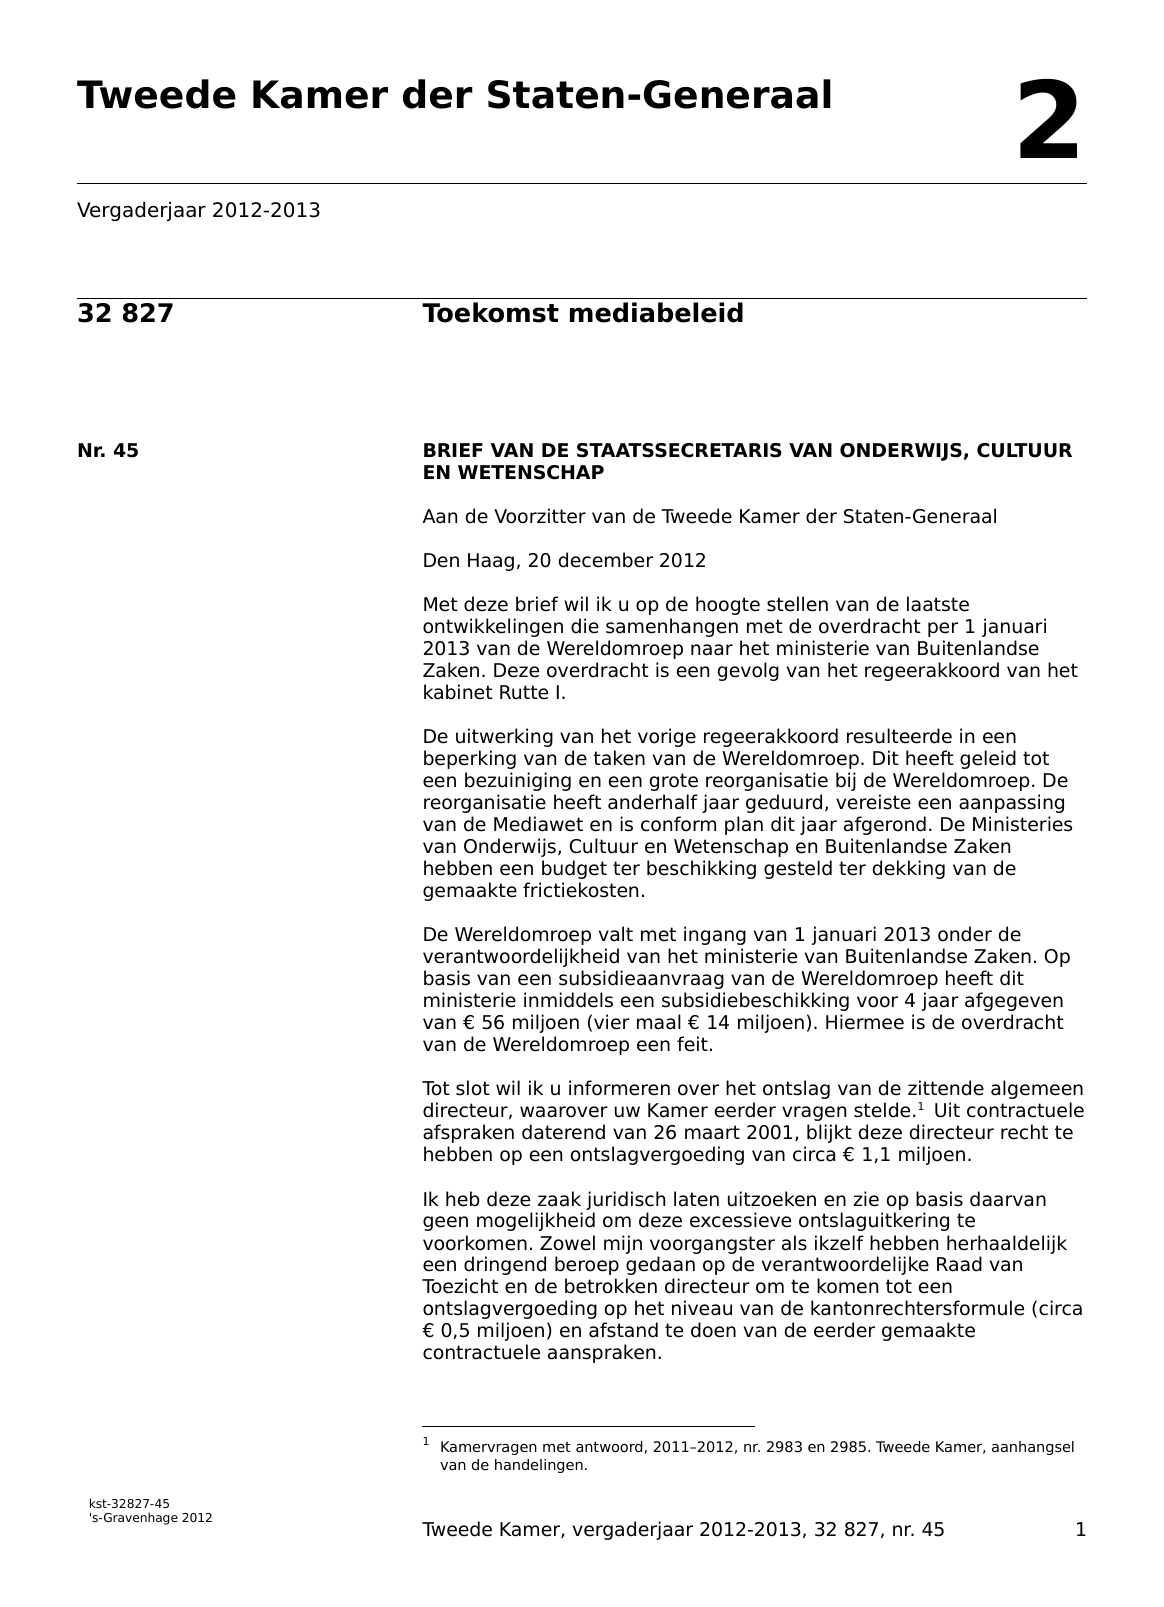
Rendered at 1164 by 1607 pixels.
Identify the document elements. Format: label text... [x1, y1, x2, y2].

table_cell Vergaderjaar 2012-2013 [77, 184, 1087, 298]
text kst-32827-45 [88, 1497, 323, 1511]
table_header Tweede Kamer der Staten-Generaal [77, 59, 886, 183]
text Aan de Voorzitter van de Tweede Kamer der Staten-Generaal [422, 506, 1087, 528]
text 's-Gravenhage 2012 [88, 1511, 323, 1525]
text De uitwerking van het vorige regeerakkoord resulteerde in een beperking van de taken van de Wereldomroep. Dit heeft geleid tot een bezuiniging en een grote reorganisatie bij de Wereldomroep. De reorganisatie heeft anderhalf jaar geduurd, vereiste een aanpassing van de Mediawet en is conform plan dit jaar afgerond. De Ministeries van Onderwijs, Cultuur en Wetenschap en Buitenlandse Zaken hebben een budget ter beschikking gesteld ter dekking van de gemaakte frictiekosten. [422, 726, 1087, 902]
text Met deze brief wil ik u op de hoogte stellen van de laatste ontwikkelingen die samenhangen met de overdracht per 1 januari 2013 van de Wereldomroep naar het ministerie van Buitenlandse Zaken. Deze overdracht is een gevolg van het regeerakkoord van het kabinet Rutte I. [422, 594, 1087, 704]
subtitle 32 827 Toekomst mediabeleid [77, 299, 1087, 329]
text Ik heb deze zaak juridisch laten uitzoeken en zie op basis daarvan geen mogelijkheid om deze excessieve ontslaguitkering te voorkomen. Zowel mijn voorgangster als ikzelf hebben herhaaldelijk een dringend beroep gedaan op de verantwoordelijke Raad van Toezicht en de betrokken directeur om te komen tot een ontslagvergoeding op het niveau van de kantonrechtersformule (circa € 0,5 miljoen) en afstand te doen van de eerder gemaakte contractuele aanspraken. [422, 1188, 1087, 1364]
text De Wereldomroep valt met ingang van 1 januari 2013 onder de verantwoordelijkheid van het ministerie van Buitenlandse Zaken. Op basis van een subsidieaanvraag van de Wereldomroep heeft dit ministerie inmiddels een subsidiebeschikking voor 4 jaar afgegeven van € 56 miljoen (vier maal € 14 miljoen). Hiermee is de overdracht van de Wereldomroep een feit. [422, 924, 1087, 1056]
text Kamervragen met antwoord, 2011–2012, nr. 2983 en 2985. Tweede Kamer, aanhangsel van de handelingen. [422, 1435, 1087, 1474]
subtitle Nr. 45 BRIEF VAN DE STAATSSECRETARIS VAN ONDERWIJS, CULTUUR EN WETENSCHAP [77, 440, 1087, 484]
text Tot slot wil ik u informeren over het ontslag van de zittende algemeen directeur, waarover uw Kamer eerder vragen stelde. Uit contractuele afspraken daterend van 26 maart 2001, blijkt deze directeur recht te hebben op een ontslagvergoeding van circa € 1,1 miljoen. [422, 1078, 1087, 1166]
text Den Haag, 20 december 2012 [422, 550, 1087, 572]
table_header 2 [886, 59, 1087, 183]
